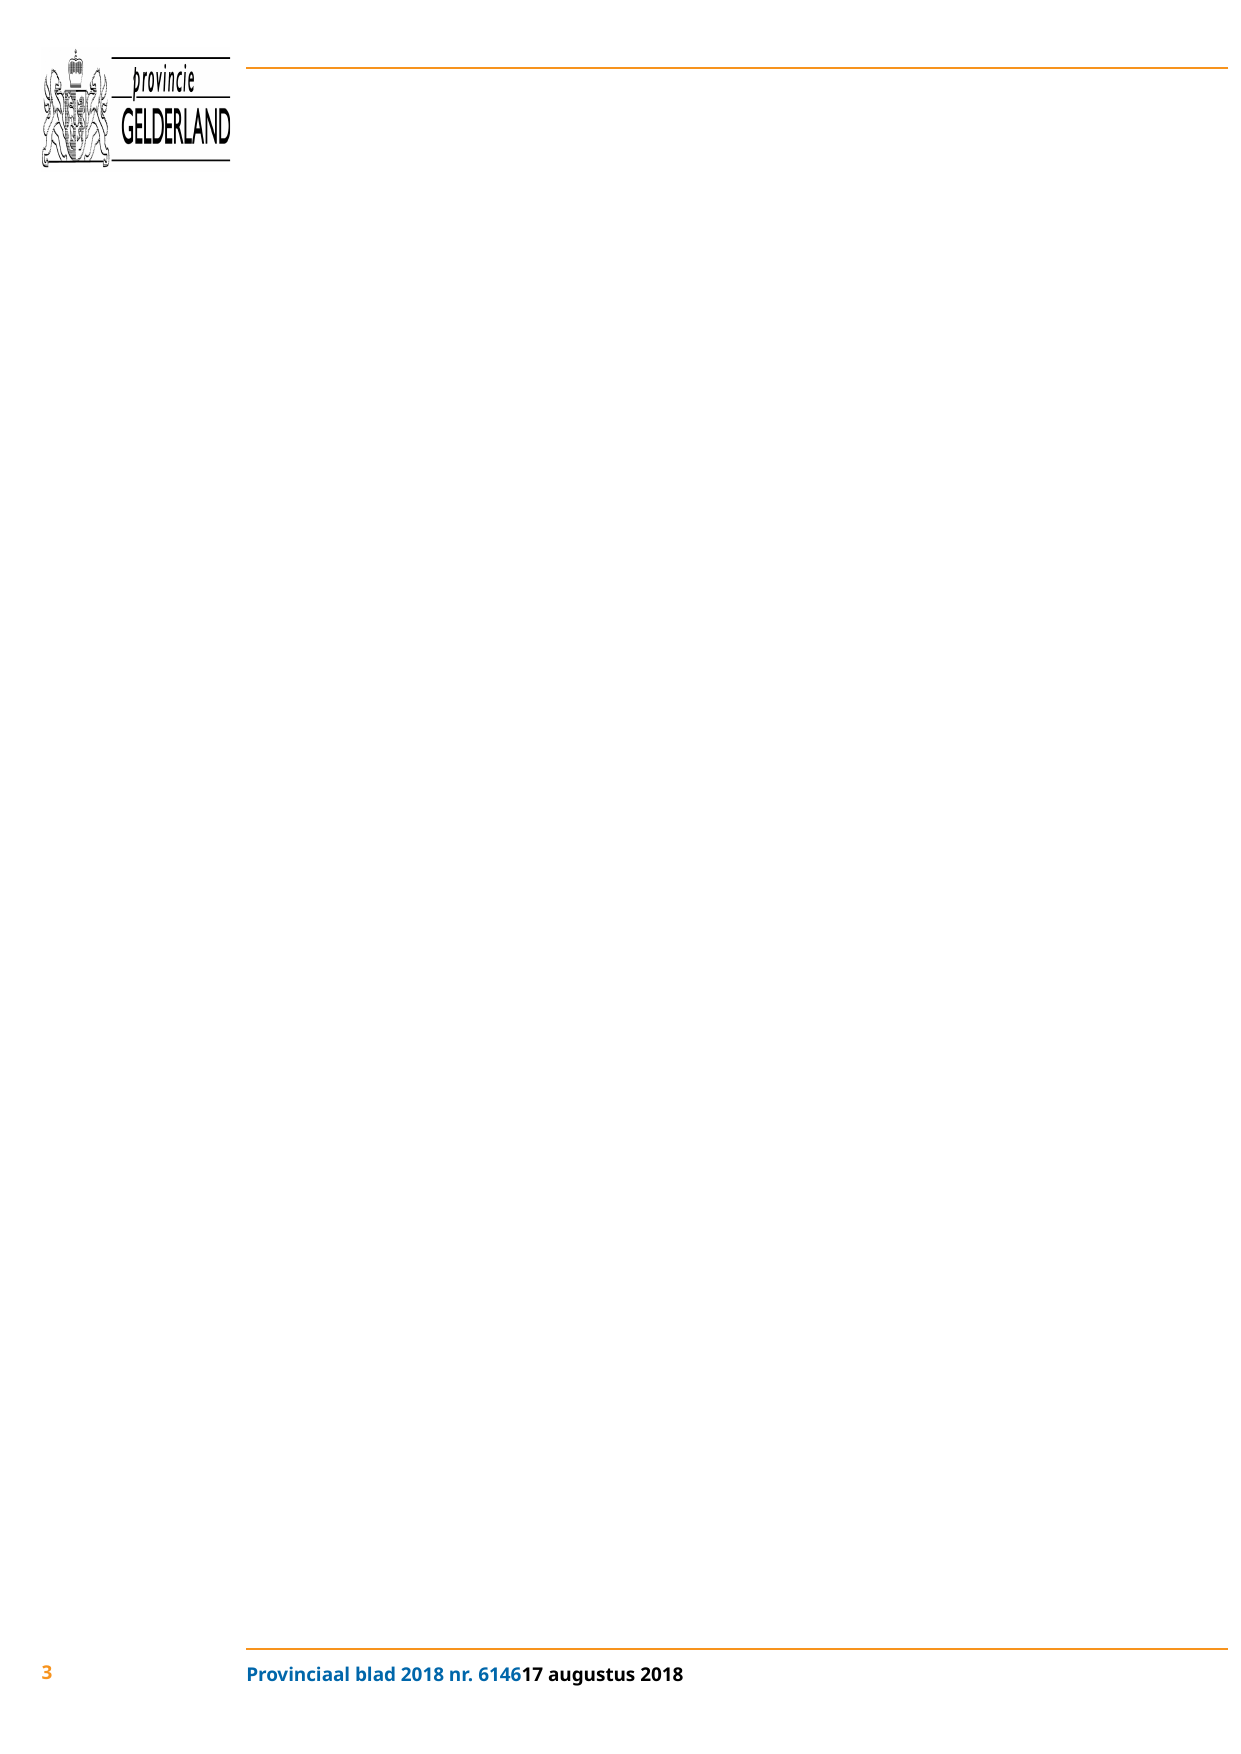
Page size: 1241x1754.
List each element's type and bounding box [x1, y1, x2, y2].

picture [41, 47, 231, 172]
